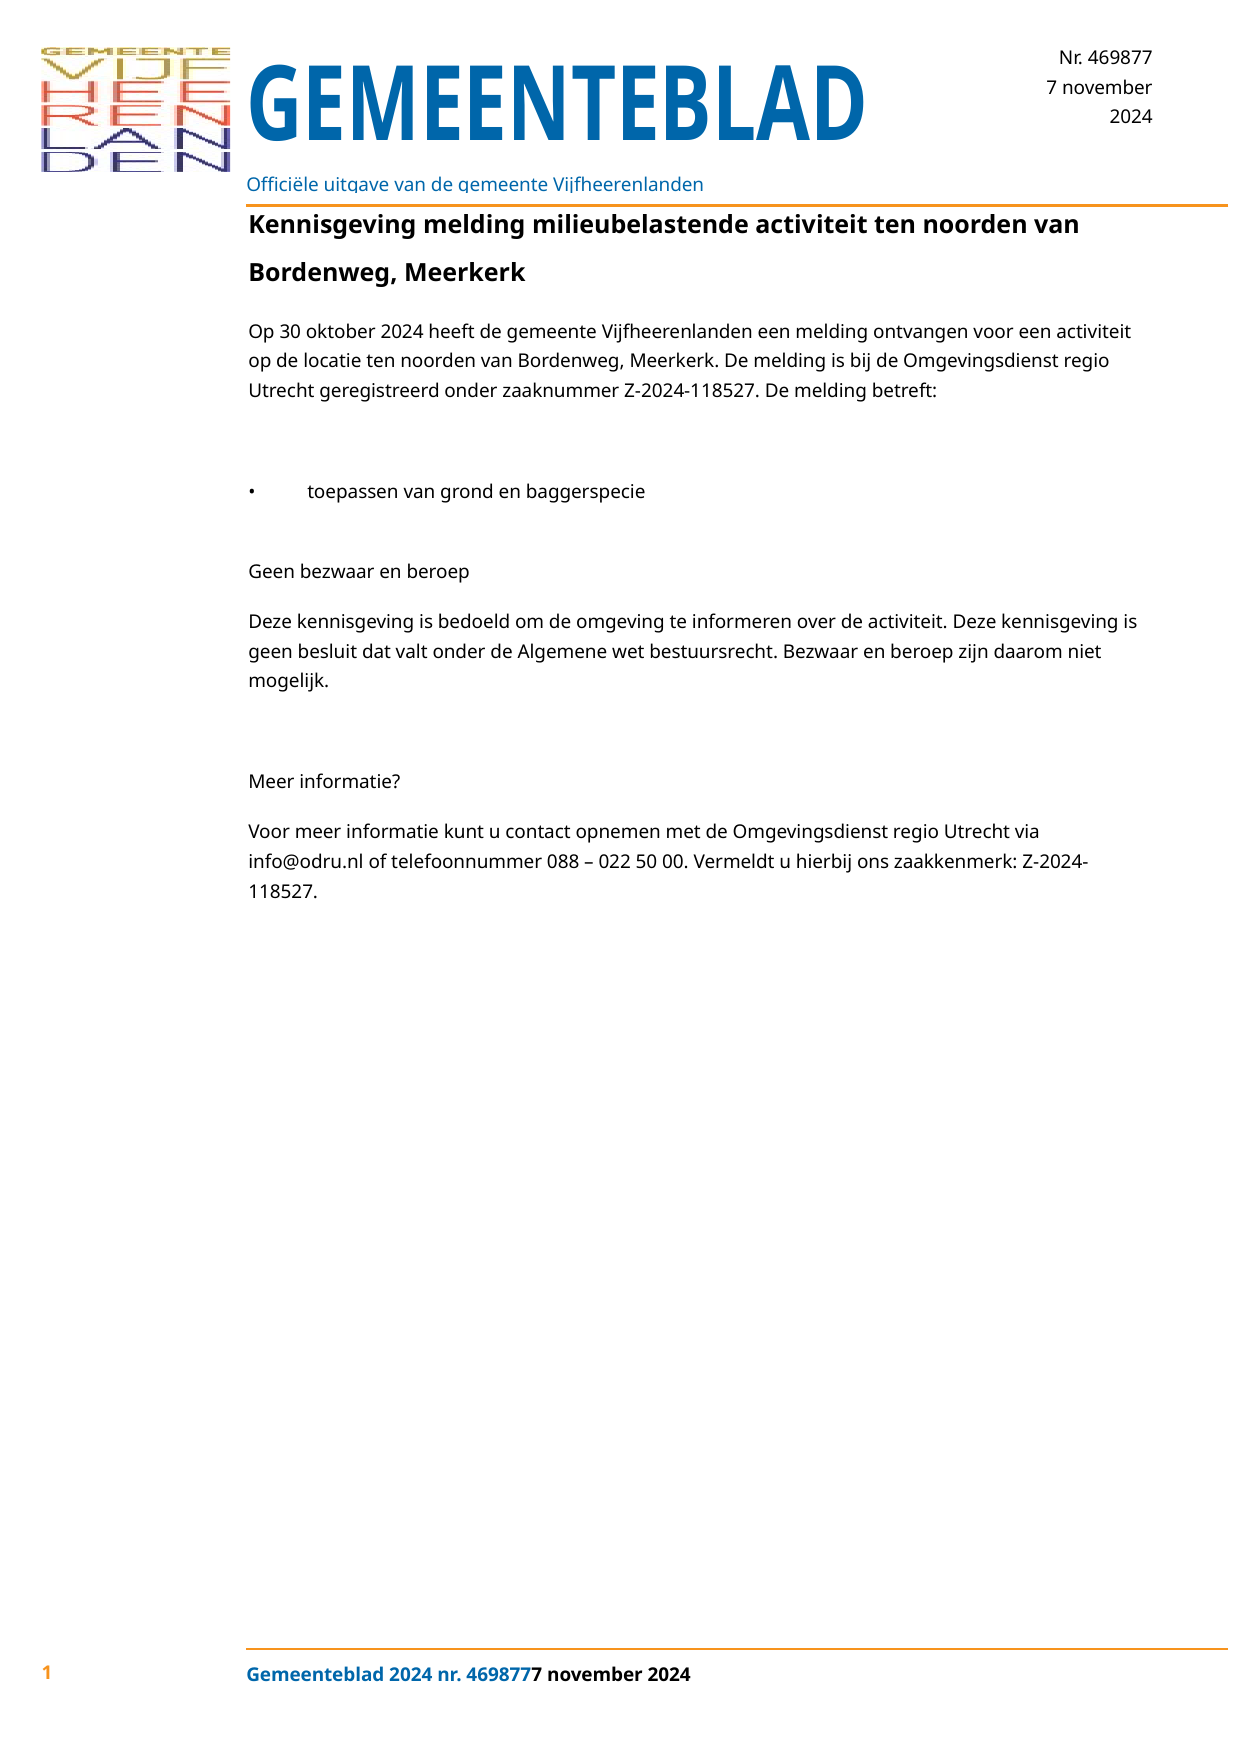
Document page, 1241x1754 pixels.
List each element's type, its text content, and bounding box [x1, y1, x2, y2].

picture [41, 47, 231, 172]
text Deze kennisgeving is bedoeld om de omgeving te informeren over de activiteit. Deze kennisgeving is geen besluit dat valt onder de Algemene wet bestuursrecht. Bezwaar en beroep zijn daarom niet mogelijk. [248, 608, 1152, 693]
text Kennisgeving melding milieubelastende activiteit ten noorden van Bordenweg, Meerkerk [248, 207, 1152, 288]
text Meer informatie? [248, 768, 1152, 794]
list toepassen van grond en baggerspecie [248, 478, 1152, 504]
text Op 30 oktober 2024 heeft de gemeente Vijfheerenlanden een melding ontvangen voor een activiteit op de locatie ten noorden van Bordenweg, Meerkerk. De melding is bij de Omgevingsdienst regio Utrecht geregistreerd onder zaaknummer Z-2024-118527. De melding betreft: [248, 318, 1152, 403]
text Voor meer informatie kunt u contact opnemen met de Omgevingsdienst regio Utrecht via info@odru.nl of telefoonnummer 088 – 022 50 00. Vermeldt u hierbij ons zaakkenmerk: Z-2024-118527. [248, 819, 1152, 904]
text Geen bezwaar en beroep [248, 558, 1152, 584]
